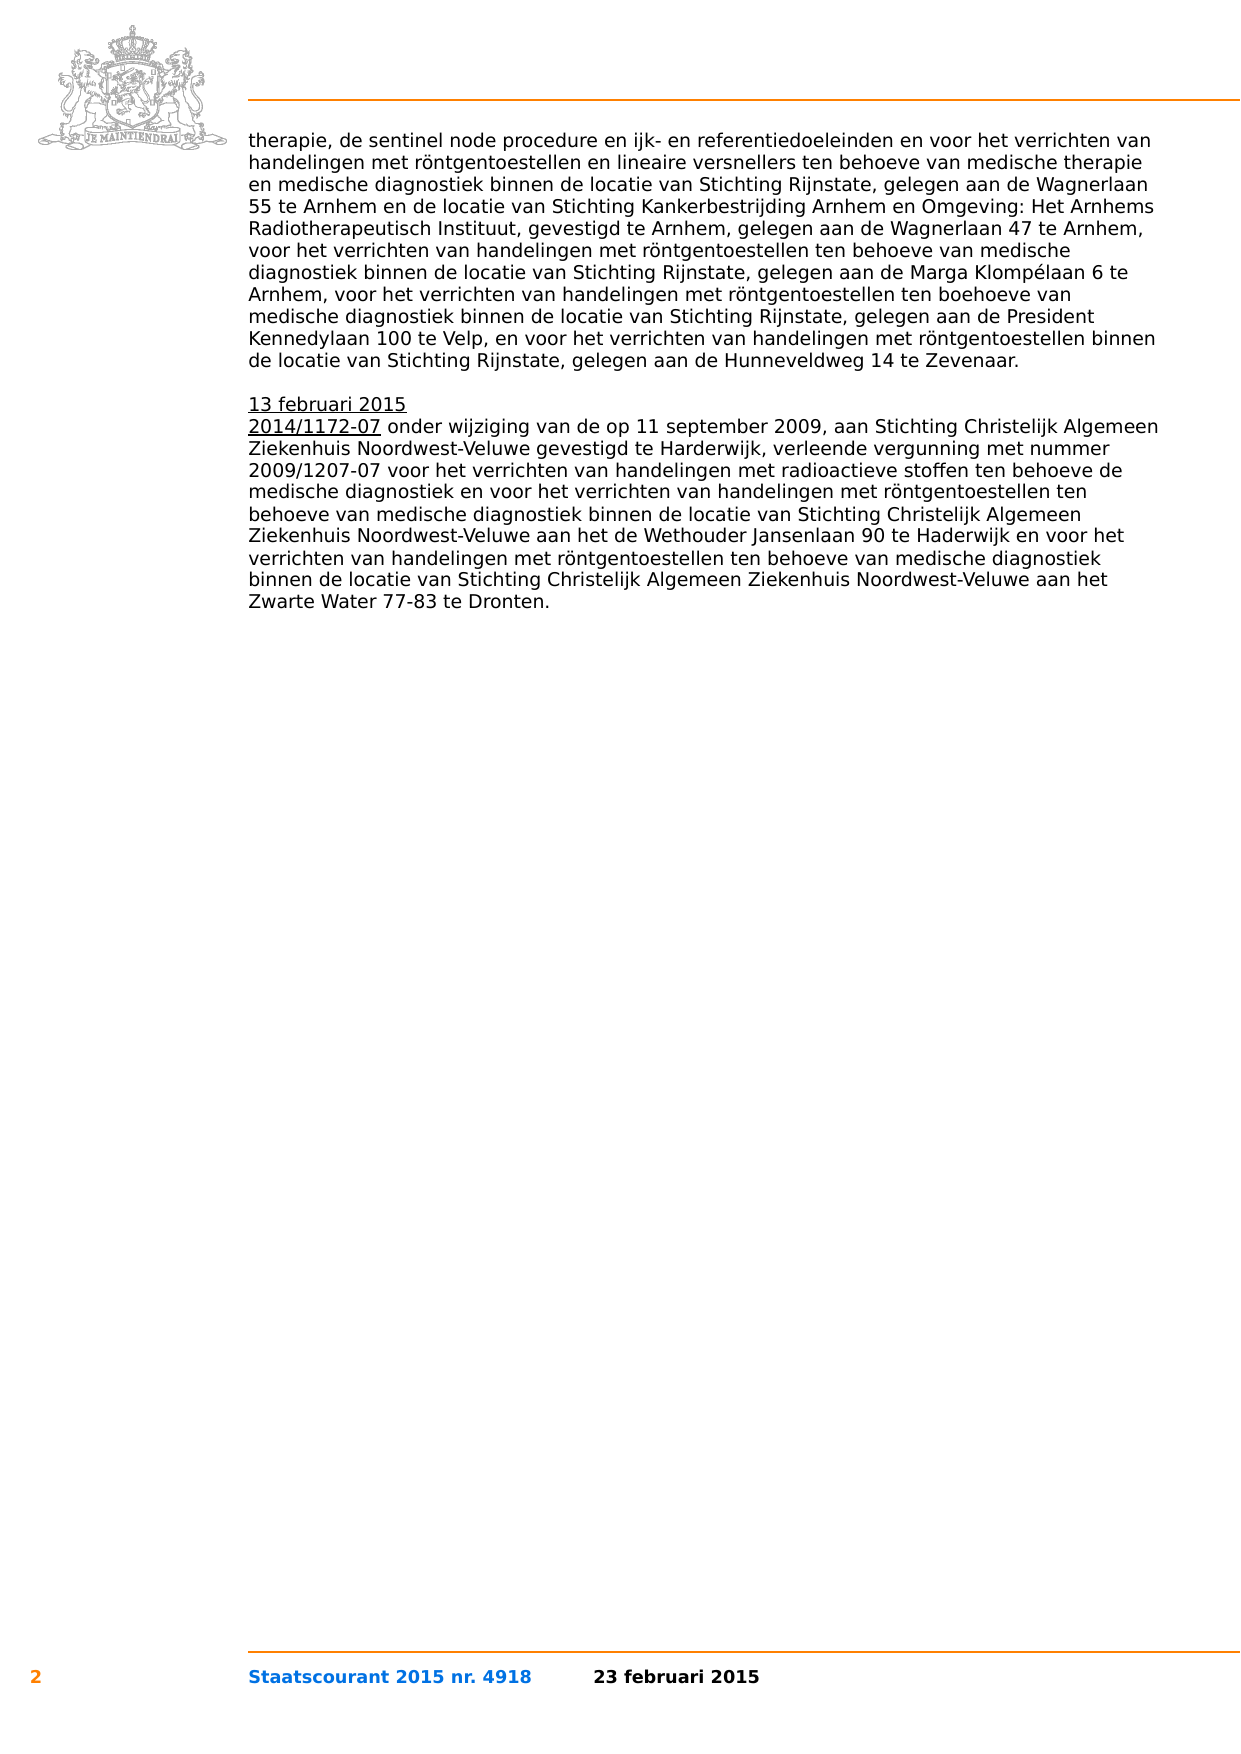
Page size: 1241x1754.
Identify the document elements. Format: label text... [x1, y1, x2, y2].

text therapie, de sentinel node procedure en ijk- en referentiedoeleinden en voor het verrichten van handelingen met röntgentoestellen en lineaire versnellers ten behoeve van medische therapie en medische diagnostiek binnen de locatie van Stichting Rijnstate, gelegen aan de Wagnerlaan 55 te Arnhem en de locatie van Stichting Kankerbestrijding Arnhem en Omgeving: Het Arnhems Radiotherapeutisch Instituut, gevestigd te Arnhem, gelegen aan de Wagnerlaan 47 te Arnhem, voor het verrichten van handelingen met röntgentoestellen ten behoeve van medische diagnostiek binnen de locatie van Stichting Rijnstate, gelegen aan de Marga Klompélaan 6 te Arnhem, voor het verrichten van handelingen met röntgentoestellen ten boehoeve van medische diagnostiek binnen de locatie van Stichting Rijnstate, gelegen aan de President Kennedylaan 100 te Velp, en voor het verrichten van handelingen met röntgentoestellen binnen de locatie van Stichting Rijnstate, gelegen aan de Hunneveldweg 14 te Zevenaar. [248, 130, 1163, 372]
text 2014/1172-07 onder wijziging van de op 11 september 2009, aan Stichting Christelijk Algemeen Ziekenhuis Noordwest-Veluwe gevestigd te Harderwijk, verleende vergunning met nummer 2009/1207-07 voor het verrichten van handelingen met radioactieve stoffen ten behoeve de medische diagnostiek en voor het verrichten van handelingen met röntgentoestellen ten behoeve van medische diagnostiek binnen de locatie van Stichting Christelijk Algemeen Ziekenhuis Noordwest-Veluwe aan het de Wethouder Jansenlaan 90 te Haderwijk en voor het verrichten van handelingen met röntgentoestellen ten behoeve van medische diagnostiek binnen de locatie van Stichting Christelijk Algemeen Ziekenhuis Noordwest-Veluwe aan het Zwarte Water 77-83 te Dronten. [248, 416, 1163, 613]
picture [38, 25, 227, 150]
text 13 februari 2015 [248, 393, 1163, 416]
